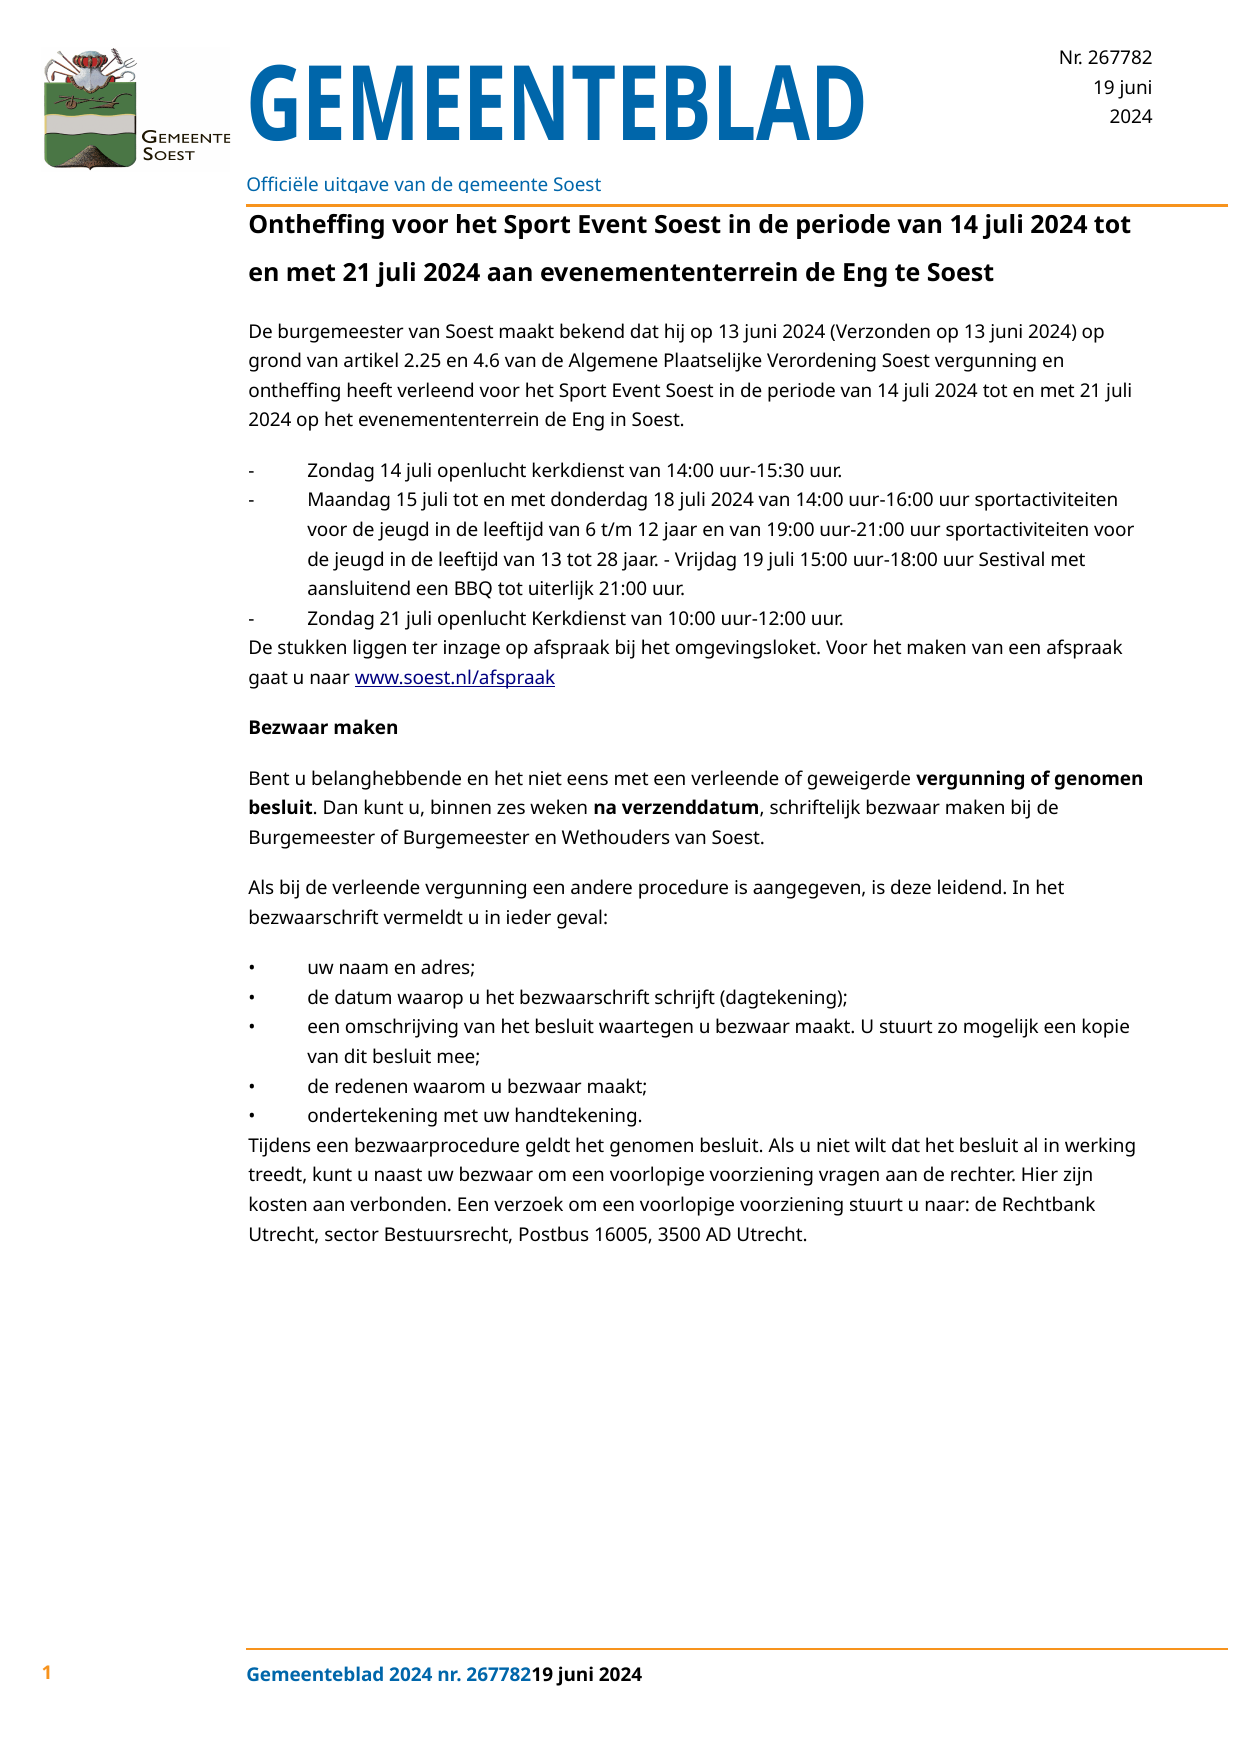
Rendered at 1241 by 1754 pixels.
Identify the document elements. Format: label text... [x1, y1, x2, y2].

text De burgemeester van Soest maakt bekend dat hij op 13 juni 2024 (Verzonden op 13 juni 2024) op grond van artikel 2.25 en 4.6 van de Algemene Plaatselijke Verordening Soest vergunning en ontheffing heeft verleend voor het Sport Event Soest in de periode van 14 juli 2024 tot en met 21 juli 2024 op het evenemententerrein de Eng in Soest. [248, 318, 1152, 432]
list Zondag 14 juli openlucht kerkdienst van 14:00 uur-15:30 uur. [248, 457, 1152, 483]
list Maandag 15 juli tot en met donderdag 18 juli 2024 van 14:00 uur-16:00 uur sportactiviteiten voor de jeugd in de leeftijd van 6 t/m 12 jaar en van 19:00 uur-21:00 uur sportactiviteiten voor de jeugd in de leeftijd van 13 tot 28 jaar. - Vrijdag 19 juli 15:00 uur-18:00 uur Sestival met aansluitend een BBQ tot uiterlijk 21:00 uur. [248, 487, 1152, 601]
picture [41, 47, 231, 172]
text Ontheffing voor het Sport Event Soest in de periode van 14 juli 2024 tot en met 21 juli 2024 aan evenemententerrein de Eng te Soest [248, 207, 1152, 288]
text Bent u belanghebbende en het niet eens met een verleende of geweigerde vergunning of genomen besluit. Dan kunt u, binnen zes weken na verzenddatum, schriftelijk bezwaar maken bij de Burgemeester of Burgemeester en Wethouders van Soest. [248, 765, 1152, 850]
text Tijdens een bezwaarprocedure geldt het genomen besluit. Als u niet wilt dat het besluit al in werking treedt, kunt u naast uw bezwaar om een voorlopige voorziening vragen aan de rechter. Hier zijn kosten aan verbonden. Een verzoek om een voorlopige voorziening stuurt u naar: de Rechtbank Utrecht, sector Bestuursrecht, Postbus 16005, 3500 AD Utrecht. [248, 1132, 1152, 1247]
text De stukken liggen ter inzage op afspraak bij het omgevingsloket. Voor het maken van een afspraak gaat u naar www.soest.nl/afspraak [248, 634, 1152, 690]
text Bezwaar maken [248, 714, 1152, 740]
list uw naam en adres; [248, 954, 1152, 980]
list een omschrijving van het besluit waartegen u bezwaar maakt. U stuurt zo mogelijk een kopie van dit besluit mee; [248, 1014, 1152, 1069]
list de redenen waarom u bezwaar maakt; [248, 1073, 1152, 1099]
list ondertekening met uw handtekening. [248, 1102, 1152, 1128]
list de datum waarop u het bezwaarschrift schrijft (dagtekening); [248, 984, 1152, 1010]
text Als bij de verleende vergunning een andere procedure is aangegeven, is deze leidend. In het bezwaarschrift vermeldt u in ieder geval: [248, 874, 1152, 930]
list Zondag 21 juli openlucht Kerkdienst van 10:00 uur-12:00 uur. [248, 605, 1152, 631]
